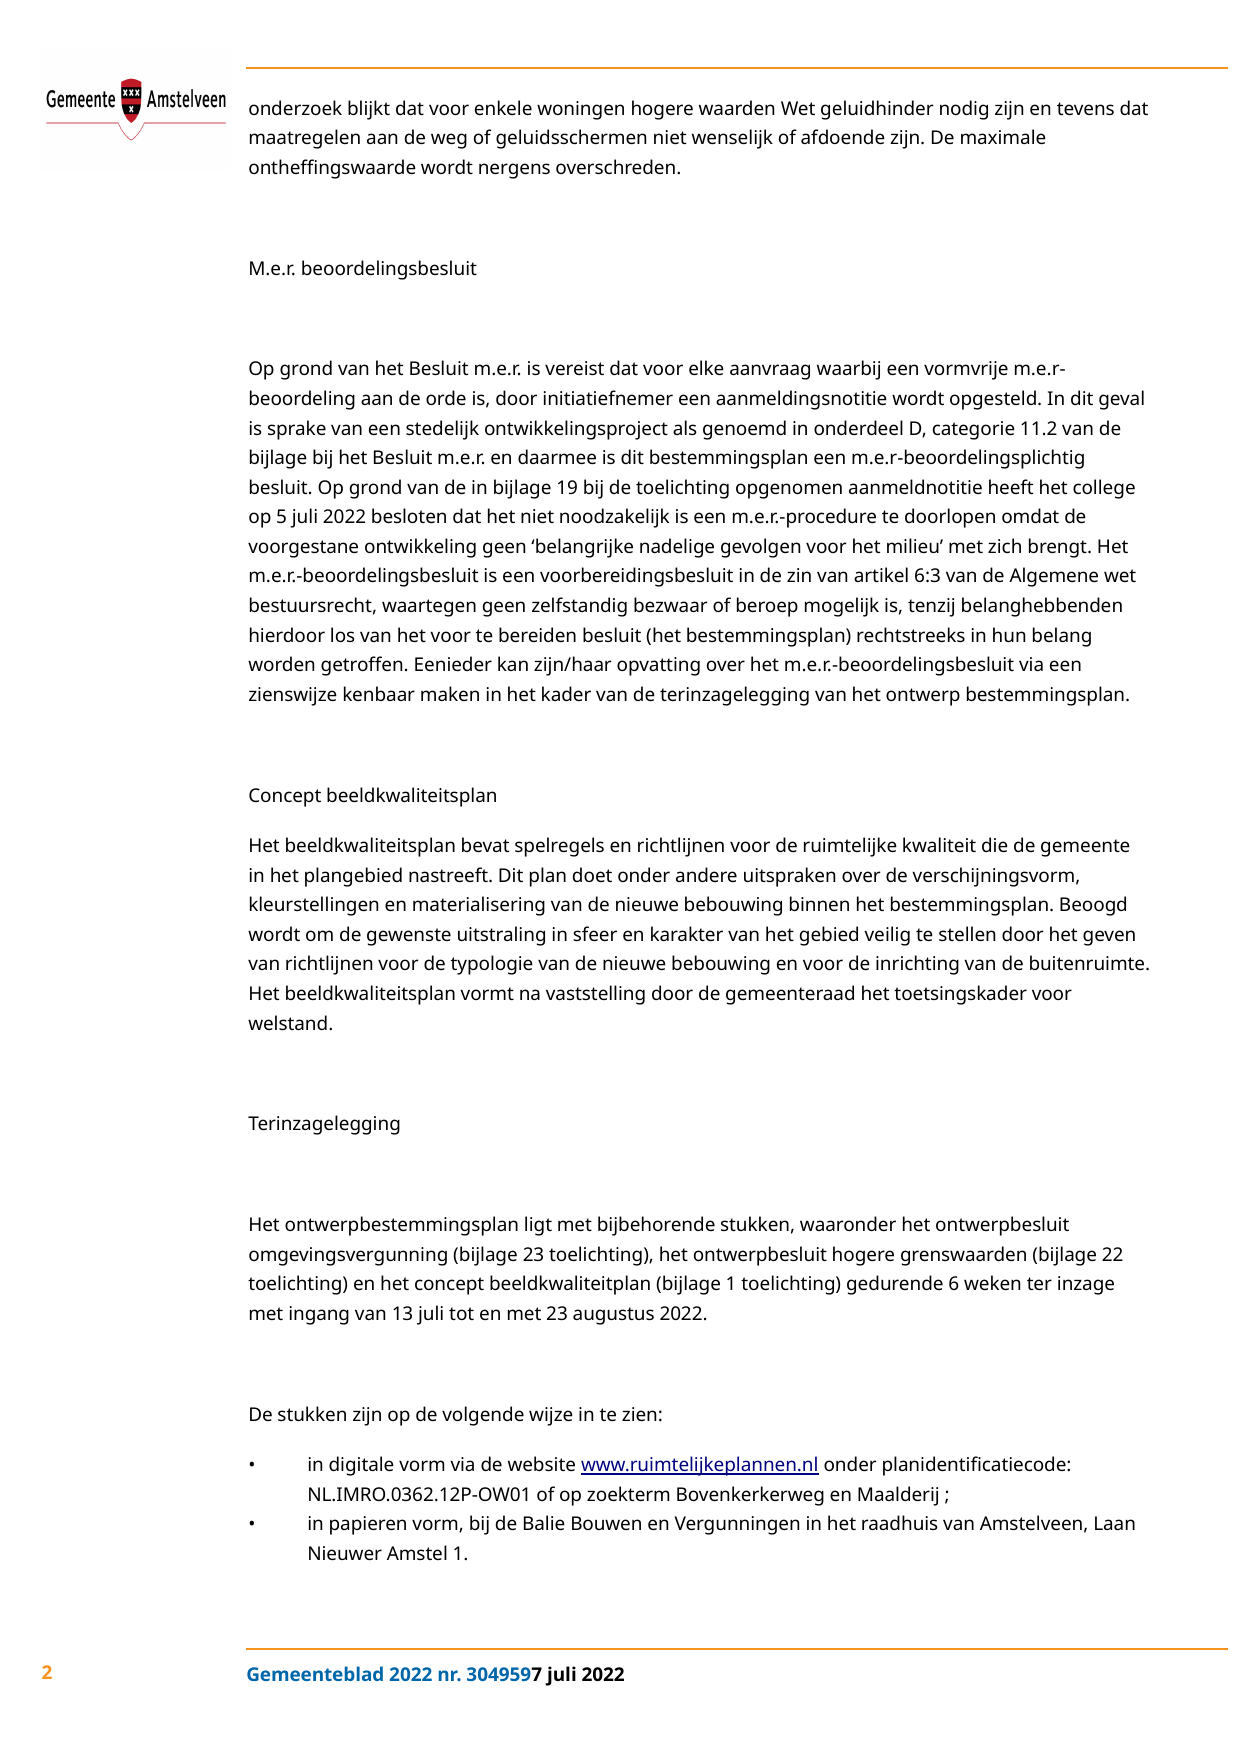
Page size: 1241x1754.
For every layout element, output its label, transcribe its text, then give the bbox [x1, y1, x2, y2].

text Op grond van het Besluit m.e.r. is vereist dat voor elke aanvraag waarbij een vormvrije m.e.r-beoordeling aan de orde is, door initiatiefnemer een aanmeldingsnotitie wordt opgesteld. In dit geval is sprake van een stedelijk ontwikkelingsproject als genoemd in onderdeel D, categorie 11.2 van de bijlage bij het Besluit m.e.r. en daarmee is dit bestemmingsplan een m.e.r-beoordelingsplichtig besluit. Op grond van de in bijlage 19 bij de toelichting opgenomen aanmeldnotitie heeft het college op 5 juli 2022 besloten dat het niet noodzakelijk is een m.e.r.-procedure te doorlopen omdat de voorgestane ontwikkeling geen ‘belangrijke nadelige gevolgen voor het milieu’ met zich brengt. Het m.e.r.-beoordelingsbesluit is een voorbereidingsbesluit in de zin van artikel 6:3 van de Algemene wet bestuursrecht, waartegen geen zelfstandig bezwaar of beroep mogelijk is, tenzij belanghebbenden hierdoor los van het voor te bereiden besluit (het bestemmingsplan) rechtstreeks in hun belang worden getroffen. Eenieder kan zijn/haar opvatting over het m.e.r.-beoordelingsbesluit via een zienswijze kenbaar maken in het kader van de terinzagelegging van het ontwerp bestemmingsplan. [248, 356, 1152, 707]
list in digitale vorm via de website www.ruimtelijkeplannen.nl onder planidentificatiecode: NL.IMRO.0362.12P-OW01 of op zoekterm Bovenkerkerweg en Maalderij ; [248, 1451, 1152, 1507]
list in papieren vorm, bij de Balie Bouwen en Vergunningen in het raadhuis van Amstelveen, Laan Nieuwer Amstel 1. [248, 1511, 1152, 1566]
text Concept beeldkwaliteitsplan [248, 782, 1152, 808]
text Terinzagelegging [248, 1111, 1152, 1136]
text De stukken zijn op de volgende wijze in te zien: [248, 1401, 1152, 1427]
text M.e.r. beoordelingsbesluit [248, 255, 1152, 281]
text onderzoek blijkt dat voor enkele woningen hogere waarden Wet geluidhinder nodig zijn en tevens dat maatregelen aan de weg of geluidsschermen niet wenselijk of afdoende zijn. De maximale ontheffingswaarde wordt nergens overschreden. [248, 95, 1152, 180]
picture [41, 47, 231, 172]
text Het beeldkwaliteitsplan bevat spelregels en richtlijnen voor de ruimtelijke kwaliteit die de gemeente in het plangebied nastreeft. Dit plan doet onder andere uitspraken over de verschijningsvorm, kleurstellingen en materialisering van de nieuwe bebouwing binnen het bestemmingsplan. Beoogd wordt om de gewenste uitstraling in sfeer en karakter van het gebied veilig te stellen door het geven van richtlijnen voor de typologie van de nieuwe bebouwing en voor de inrichting van de buitenruimte. Het beeldkwaliteitsplan vormt na vaststelling door de gemeenteraad het toetsingskader voor welstand. [248, 832, 1152, 1036]
text Het ontwerpbestemmingsplan ligt met bijbehorende stukken, waaronder het ontwerpbesluit omgevingsvergunning (bijlage 23 toelichting), het ontwerpbesluit hogere grenswaarden (bijlage 22 toelichting) en het concept beeldkwaliteitplan (bijlage 1 toelichting) gedurende 6 weken ter inzage met ingang van 13 juli tot en met 23 augustus 2022. [248, 1211, 1152, 1326]
